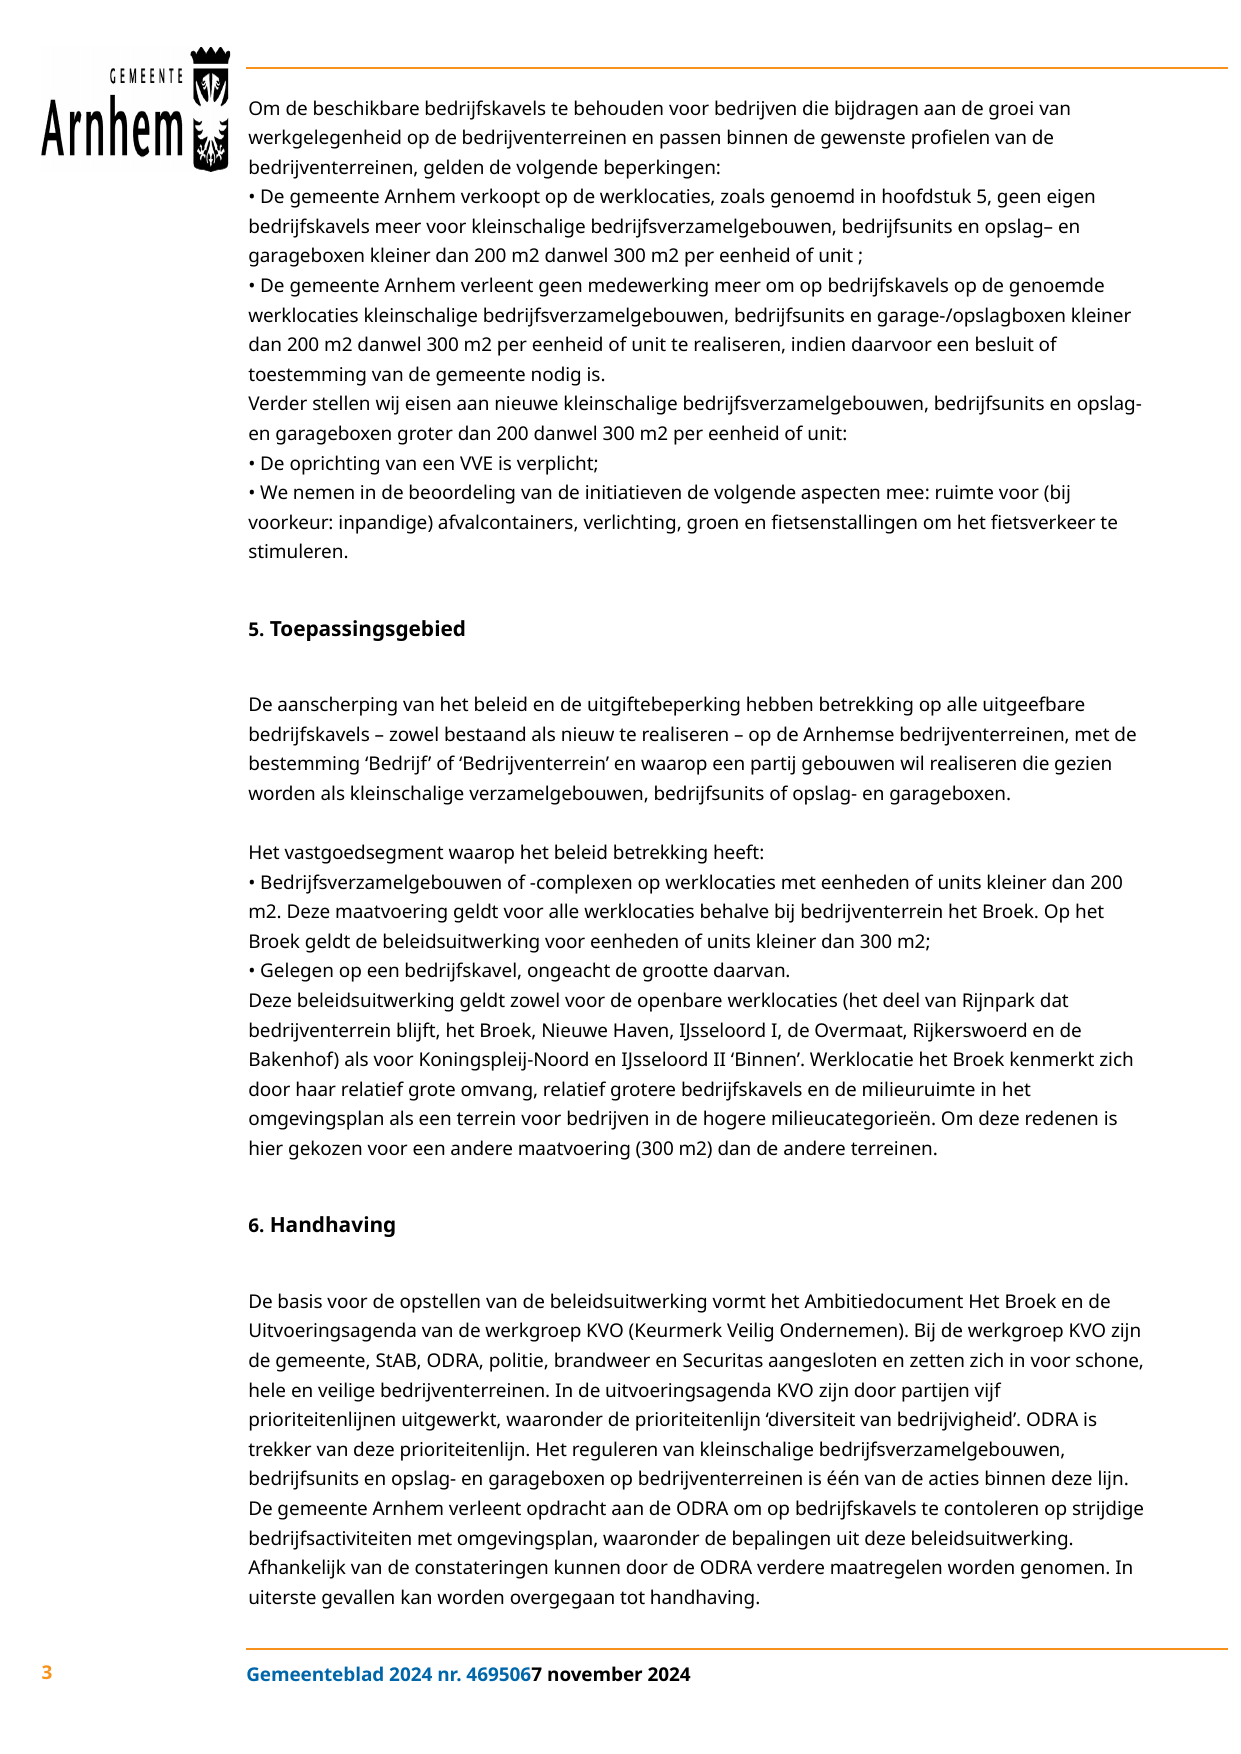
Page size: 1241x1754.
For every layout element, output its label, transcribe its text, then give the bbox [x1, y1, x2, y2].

text • De oprichting van een VVE is verplicht; [248, 450, 1152, 476]
text • De gemeente Arnhem verkoopt op de werklocaties, zoals genoemd in hoofdstuk 5, geen eigen bedrijfskavels meer voor kleinschalige bedrijfsverzamelgebouwen, bedrijfsunits en opslag– en garageboxen kleiner dan 200 m2 danwel 300 m2 per eenheid of unit ; [248, 183, 1152, 268]
text De aanscherping van het beleid en de uitgiftebeperking hebben betrekking op alle uitgeefbare bedrijfskavels – zowel bestaand als nieuw te realiseren – op de Arnhemse bedrijventerreinen, met de bestemming ‘Bedrijf’ of ‘Bedrijventerrein’ en waarop een partij gebouwen wil realiseren die gezien worden als kleinschalige verzamelgebouwen, bedrijfsunits of opslag- en garageboxen. [248, 691, 1152, 806]
text • Gelegen op een bedrijfskavel, ongeacht de grootte daarvan. [248, 958, 1152, 983]
text • Bedrijfsverzamelgebouwen of -complexen op werklocaties met eenheden of units kleiner dan 200 m2. Deze maatvoering geldt voor alle werklocaties behalve bij bedrijventerrein het Broek. Op het Broek geldt de beleidsuitwerking voor eenheden of units kleiner dan 300 m2; [248, 869, 1152, 954]
text 5. Toepassingsgebied [248, 614, 1152, 642]
text • De gemeente Arnhem verleent geen medewerking meer om op bedrijfskavels op de genoemde werklocaties kleinschalige bedrijfsverzamelgebouwen, bedrijfsunits en garage-/opslagboxen kleiner dan 200 m2 danwel 300 m2 per eenheid of unit te realiseren, indien daarvoor een besluit of toestemming van de gemeente nodig is. [248, 272, 1152, 387]
text De basis voor de opstellen van de beleidsuitwerking vormt het Ambitiedocument Het Broek en de Uitvoeringsagenda van de werkgroep KVO (Keurmerk Veilig Ondernemen). Bij de werkgroep KVO zijn de gemeente, StAB, ODRA, politie, brandweer en Securitas aangesloten en zetten zich in voor schone, hele en veilige bedrijventerreinen. In de uitvoeringsagenda KVO zijn door partijen vijf prioriteitenlijnen uitgewerkt, waaronder de prioriteitenlijn ‘diversiteit van bedrijvigheid’. ODRA is trekker van deze prioriteitenlijn. Het reguleren van kleinschalige bedrijfsverzamelgebouwen, bedrijfsunits en opslag- en garageboxen op bedrijventerreinen is één van de acties binnen deze lijn. De gemeente Arnhem verleent opdracht aan de ODRA om op bedrijfskavels te contoleren op strijdige bedrijfsactiviteiten met omgevingsplan, waaronder de bepalingen uit deze beleidsuitwerking. Afhankelijk van de constateringen kunnen door de ODRA verdere maatregelen worden genomen. In uiterste gevallen kan worden overgegaan tot handhaving. [248, 1288, 1152, 1610]
text Verder stellen wij eisen aan nieuwe kleinschalige bedrijfsverzamelgebouwen, bedrijfsunits en opslag- en garageboxen groter dan 200 danwel 300 m2 per eenheid of unit: [248, 391, 1152, 446]
text Deze beleidsuitwerking geldt zowel voor de openbare werklocaties (het deel van Rijnpark dat bedrijventerrein blijft, het Broek, Nieuwe Haven, IJsseloord I, de Overmaat, Rijkerswoerd en de Bakenhof) als voor Koningspleij-Noord en IJsseloord II ‘Binnen’. Werklocatie het Broek kenmerkt zich door haar relatief grote omvang, relatief grotere bedrijfskavels en de milieuruimte in het omgevingsplan als een terrein voor bedrijven in de hogere milieucategorieën. Om deze redenen is hier gekozen voor een andere maatvoering (300 m2) dan de andere terreinen. [248, 987, 1152, 1161]
text 6. Handhaving [248, 1210, 1152, 1239]
text Het vastgoedsegment waarop het beleid betrekking heeft: [248, 839, 1152, 865]
picture [41, 47, 231, 172]
text Om de beschikbare bedrijfskavels te behouden voor bedrijven die bijdragen aan de groei van werkgelegenheid op de bedrijventerreinen en passen binnen de gewenste profielen van de bedrijventerreinen, gelden de volgende beperkingen: [248, 95, 1152, 180]
text • We nemen in de beoordeling van de initiatieven de volgende aspecten mee: ruimte voor (bij voorkeur: inpandige) afvalcontainers, verlichting, groen en fietsenstallingen om het fietsverkeer te stimuleren. [248, 479, 1152, 564]
